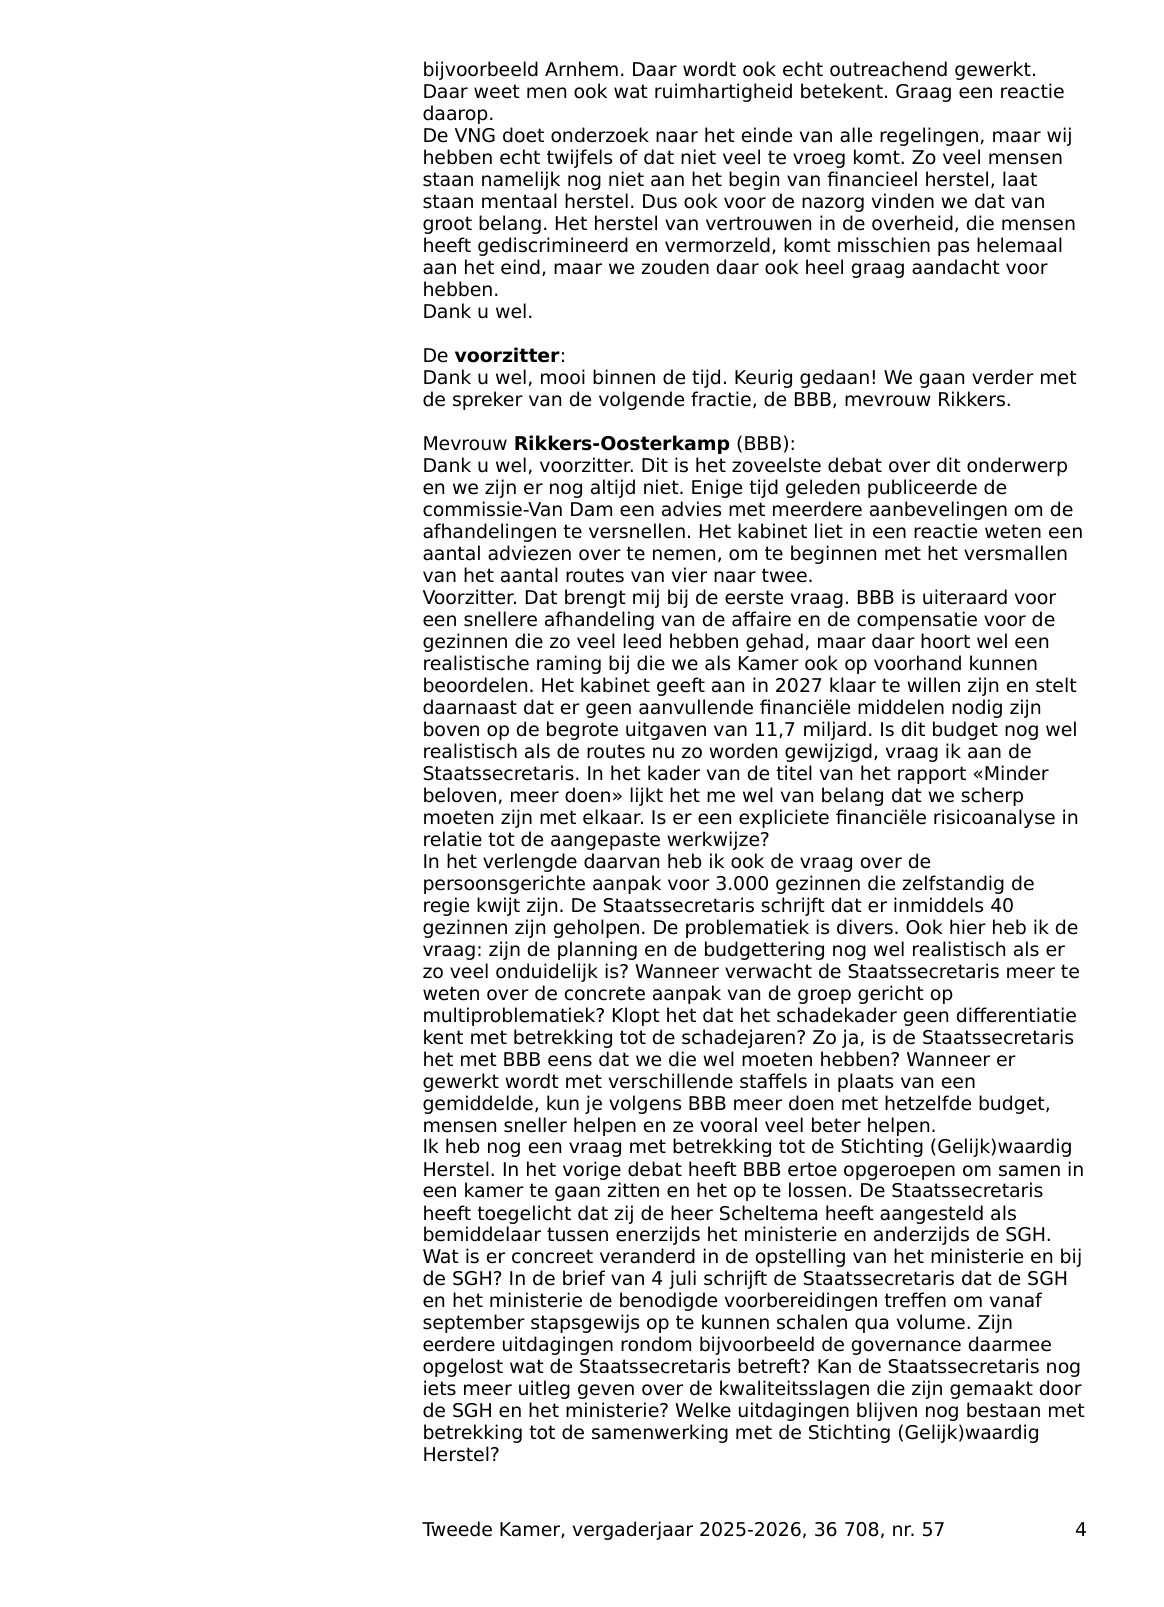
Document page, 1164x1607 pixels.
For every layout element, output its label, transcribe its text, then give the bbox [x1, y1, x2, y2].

text Dank u wel, voorzitter. Dit is het zoveelste debat over dit onderwerp en we zijn er nog altijd niet. Enige tijd geleden publiceerde de commissie-Van Dam een advies met meerdere aanbevelingen om de afhandelingen te versnellen. Het kabinet liet in een reactie weten een aantal adviezen over te nemen, om te beginnen met het versmallen van het aantal routes van vier naar twee. [422, 455, 1087, 587]
text De voorzitter: [422, 345, 1087, 367]
text In het verlengde daarvan heb ik ook de vraag over de persoonsgerichte aanpak voor 3.000 gezinnen die zelfstandig de regie kwijt zijn. De Staatssecretaris schrijft dat er inmiddels 40 gezinnen zijn geholpen. De problematiek is divers. Ook hier heb ik de vraag: zijn de planning en de budgettering nog wel realistisch als er zo veel onduidelijk is? Wanneer verwacht de Staatssecretaris meer te weten over de concrete aanpak van de groep gericht op multiproblematiek? Klopt het dat het schadekader geen differentiatie kent met betrekking tot de schadejaren? Zo ja, is de Staatssecretaris het met BBB eens dat we die wel moeten hebben? Wanneer er gewerkt wordt met verschillende staffels in plaats van een gemiddelde, kun je volgens BBB meer doen met hetzelfde budget, mensen sneller helpen en ze vooral veel beter helpen. [422, 851, 1087, 1136]
text Ik heb nog een vraag met betrekking tot de Stichting (Gelijk)waardig Herstel. In het vorige debat heeft BBB ertoe opgeroepen om samen in een kamer te gaan zitten en het op te lossen. De Staatssecretaris heeft toegelicht dat zij de heer Scheltema heeft aangesteld als bemiddelaar tussen enerzijds het ministerie en anderzijds de SGH. Wat is er concreet veranderd in de opstelling van het ministerie en bij de SGH? In de brief van 4 juli schrijft de Staatssecretaris dat de SGH en het ministerie de benodigde voorbereidingen treffen om vanaf september stapsgewijs op te kunnen schalen qua volume. Zijn eerdere uitdagingen rondom bijvoorbeeld de governance daarmee opgelost wat de Staatssecretaris betreft? Kan de Staatssecretaris nog iets meer uitleg geven over de kwaliteitsslagen die zijn gemaakt door de SGH en het ministerie? Welke uitdagingen blijven nog bestaan met betrekking tot de samenwerking met de Stichting (Gelijk)waardig Herstel? [422, 1136, 1087, 1466]
text De VNG doet onderzoek naar het einde van alle regelingen, maar wij hebben echt twijfels of dat niet veel te vroeg komt. Zo veel mensen staan namelijk nog niet aan het begin van financieel herstel, laat staan mentaal herstel. Dus ook voor de nazorg vinden we dat van groot belang. Het herstel van vertrouwen in de overheid, die mensen heeft gediscrimineerd en vermorzeld, komt misschien pas helemaal aan het eind, maar we zouden daar ook heel graag aandacht voor hebben. [422, 125, 1087, 301]
text Dank u wel, mooi binnen de tijd. Keurig gedaan! We gaan verder met de spreker van de volgende fractie, de BBB, mevrouw Rikkers. [422, 367, 1087, 411]
text Voorzitter. Dat brengt mij bij de eerste vraag. BBB is uiteraard voor een snellere afhandeling van de affaire en de compensatie voor de gezinnen die zo veel leed hebben gehad, maar daar hoort wel een realistische raming bij die we als Kamer ook op voorhand kunnen beoordelen. Het kabinet geeft aan in 2027 klaar te willen zijn en stelt daarnaast dat er geen aanvullende financiële middelen nodig zijn boven op de begrote uitgaven van 11,7 miljard. Is dit budget nog wel realistisch als de routes nu zo worden gewijzigd, vraag ik aan de Staatssecretaris. In het kader van de titel van het rapport «Minder beloven, meer doen» lijkt het me wel van belang dat we scherp moeten zijn met elkaar. Is er een expliciete financiële risicoanalyse in relatie tot de aangepaste werkwijze? [422, 587, 1087, 851]
text Mevrouw Rikkers-Oosterkamp (BBB): [422, 433, 1087, 455]
text bijvoorbeeld Arnhem. Daar wordt ook echt outreachend gewerkt. Daar weet men ook wat ruimhartigheid betekent. Graag een reactie daarop. [422, 59, 1087, 125]
text Dank u wel. [422, 301, 1087, 323]
